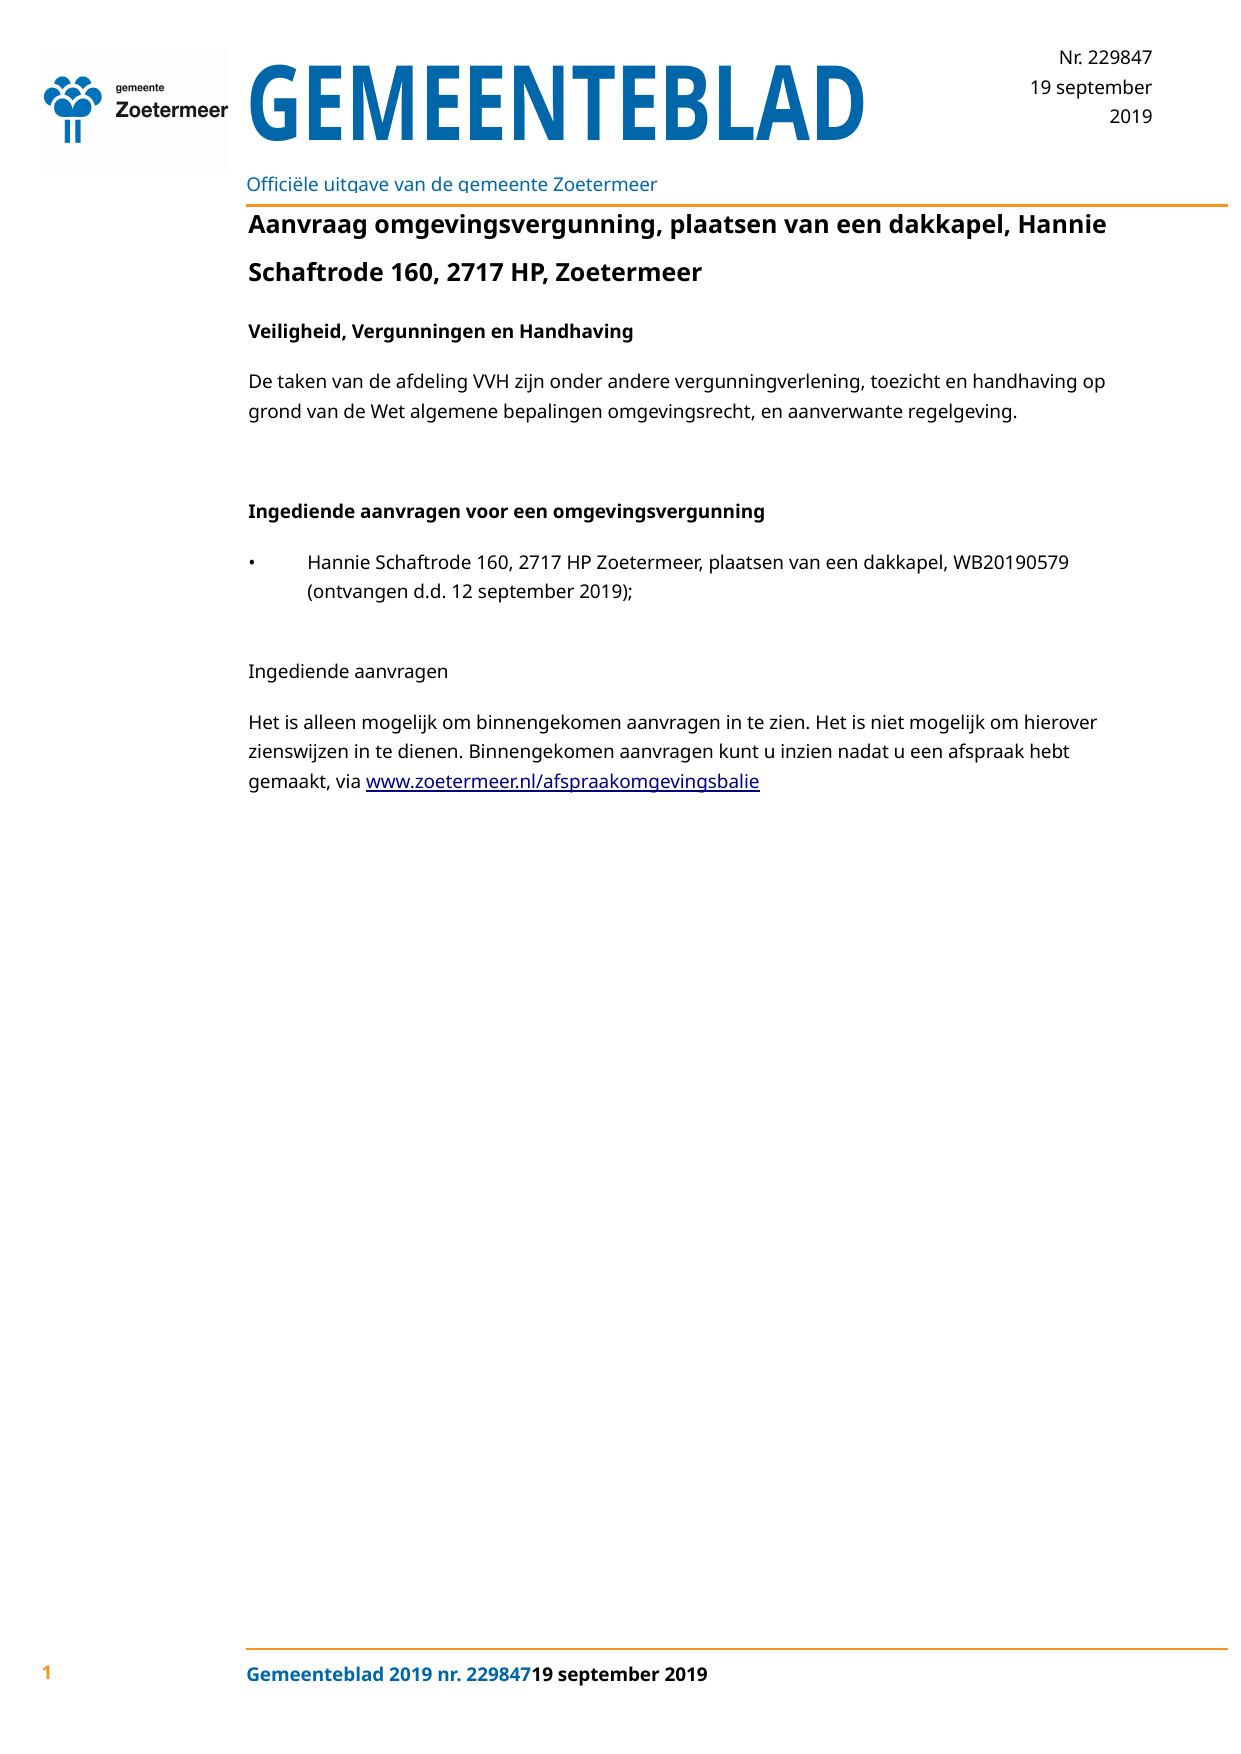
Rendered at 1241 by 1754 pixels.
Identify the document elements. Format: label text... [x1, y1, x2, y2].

text Aanvraag omgevingsvergunning, plaatsen van een dakkapel, Hannie Schaftrode 160, 2717 HP, Zoetermeer [248, 207, 1152, 288]
text Ingediende aanvragen [248, 659, 1152, 684]
picture [41, 47, 231, 172]
text Het is alleen mogelijk om binnengekomen aanvragen in te zien. Het is niet mogelijk om hierover zienswijzen in te dienen. Binnengekomen aanvragen kunt u inzien nadat u een afspraak hebt gemaakt, via www.zoetermeer.nl/afspraakomgevingsbalie [248, 709, 1152, 794]
text Veiligheid, Vergunningen en Handhaving [248, 318, 1152, 344]
text Ingediende aanvragen voor een omgevingsvergunning [248, 499, 1152, 524]
list Hannie Schaftrode 160, 2717 HP Zoetermeer, plaatsen van een dakkapel, WB20190579 (ontvangen d.d. 12 september 2019); [248, 549, 1152, 604]
text De taken van de afdeling VVH zijn onder andere vergunningverlening, toezicht en handhaving op grond van de Wet algemene bepalingen omgevingsrecht, en aanverwante regelgeving. [248, 368, 1152, 424]
